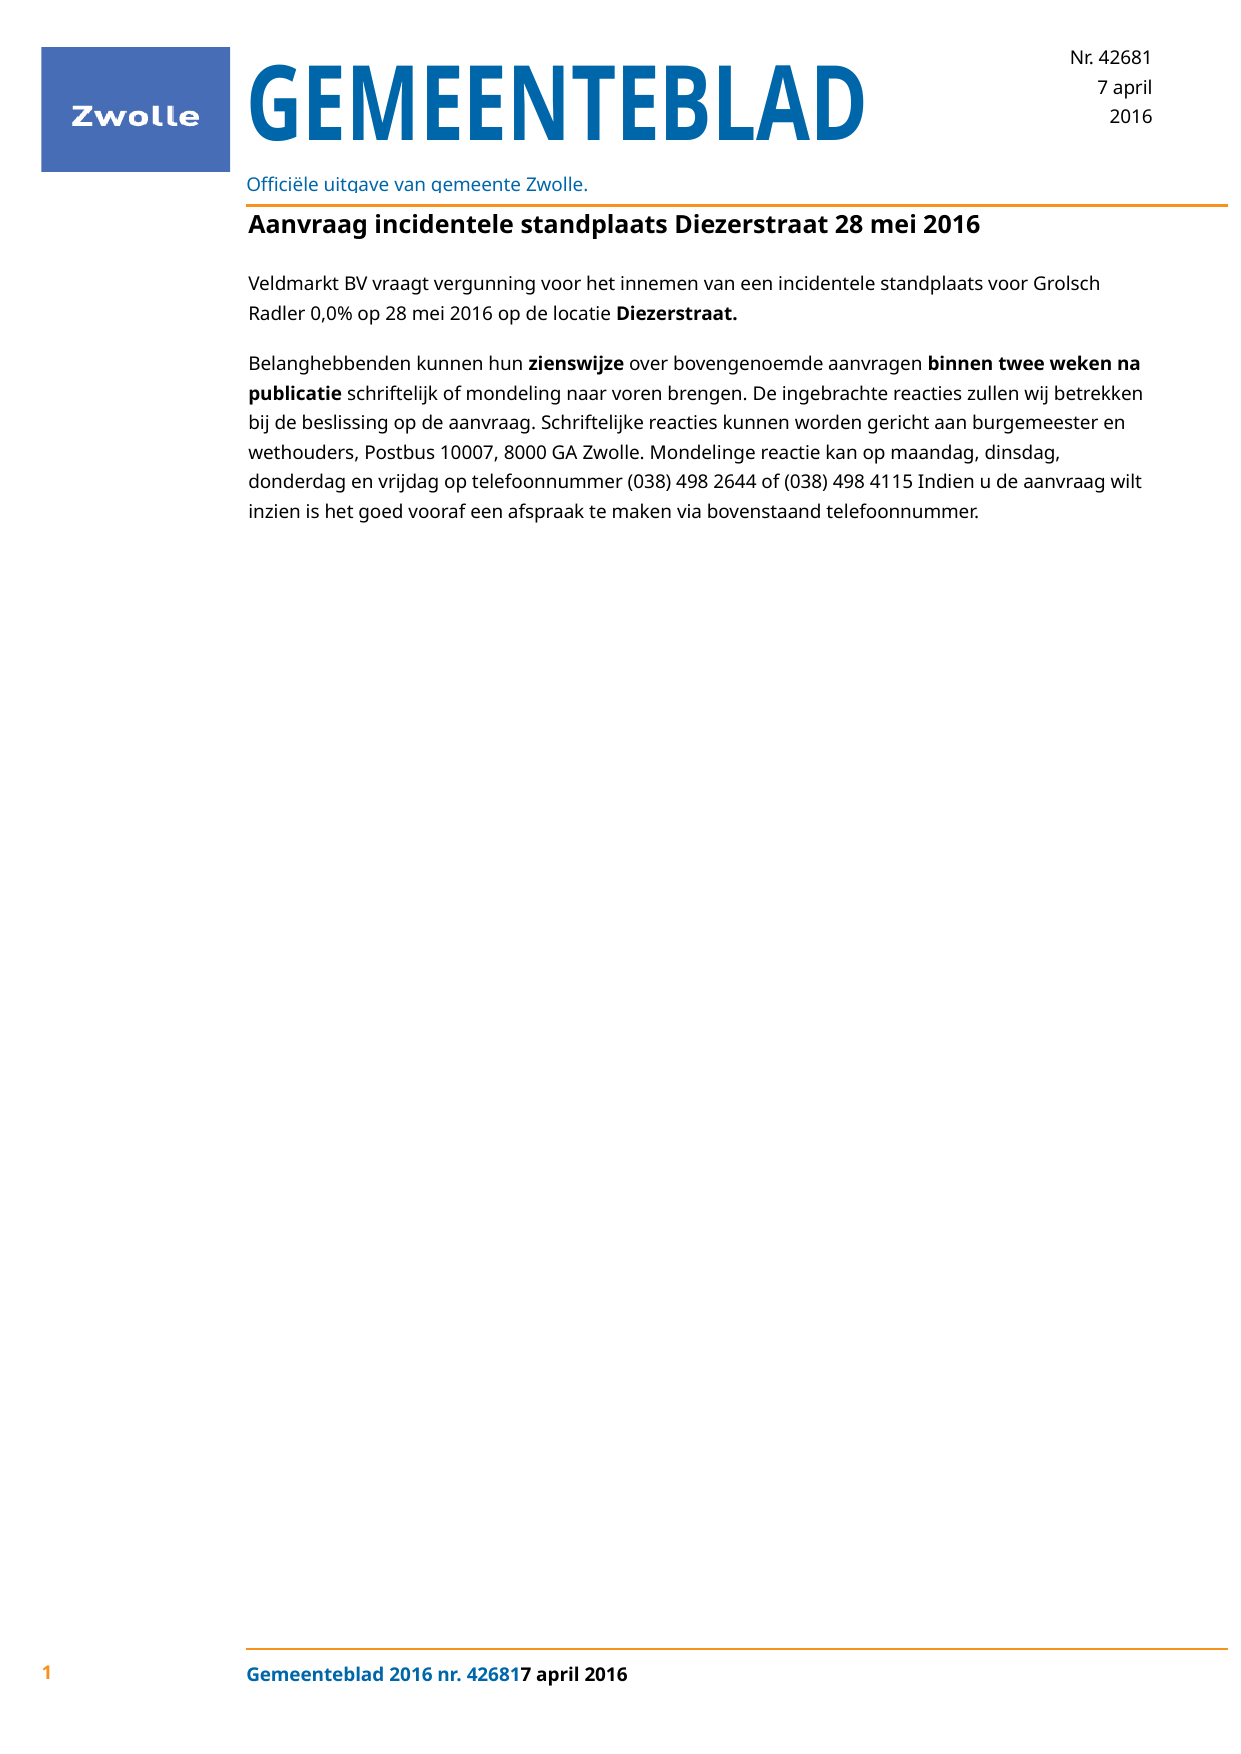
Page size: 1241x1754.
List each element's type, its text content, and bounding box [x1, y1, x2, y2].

text Aanvraag incidentele standplaats Diezerstraat 28 mei 2016 [248, 207, 1152, 241]
text Belanghebbenden kunnen hun zienswijze over bovengenoemde aanvragen binnen twee weken na publicatie schriftelijk of mondeling naar voren brengen. De ingebrachte reacties zullen wij betrekken bij de beslissing op de aanvraag. Schriftelijke reacties kunnen worden gericht aan burgemeester en wethouders, Postbus 10007, 8000 GA Zwolle. Mondelinge reactie kan op maandag, dinsdag, donderdag en vrijdag op telefoonnummer (038) 498 2644 of (038) 498 4115 Indien u de aanvraag wilt inzien is het goed vooraf een afspraak te maken via bovenstaand telefoonnummer. [248, 350, 1152, 524]
picture [41, 47, 231, 172]
text Veldmarkt BV vraagt vergunning voor het innemen van een incidentele standplaats voor Grolsch Radler 0,0% op 28 mei 2016 op de locatie Diezerstraat. [248, 270, 1152, 326]
